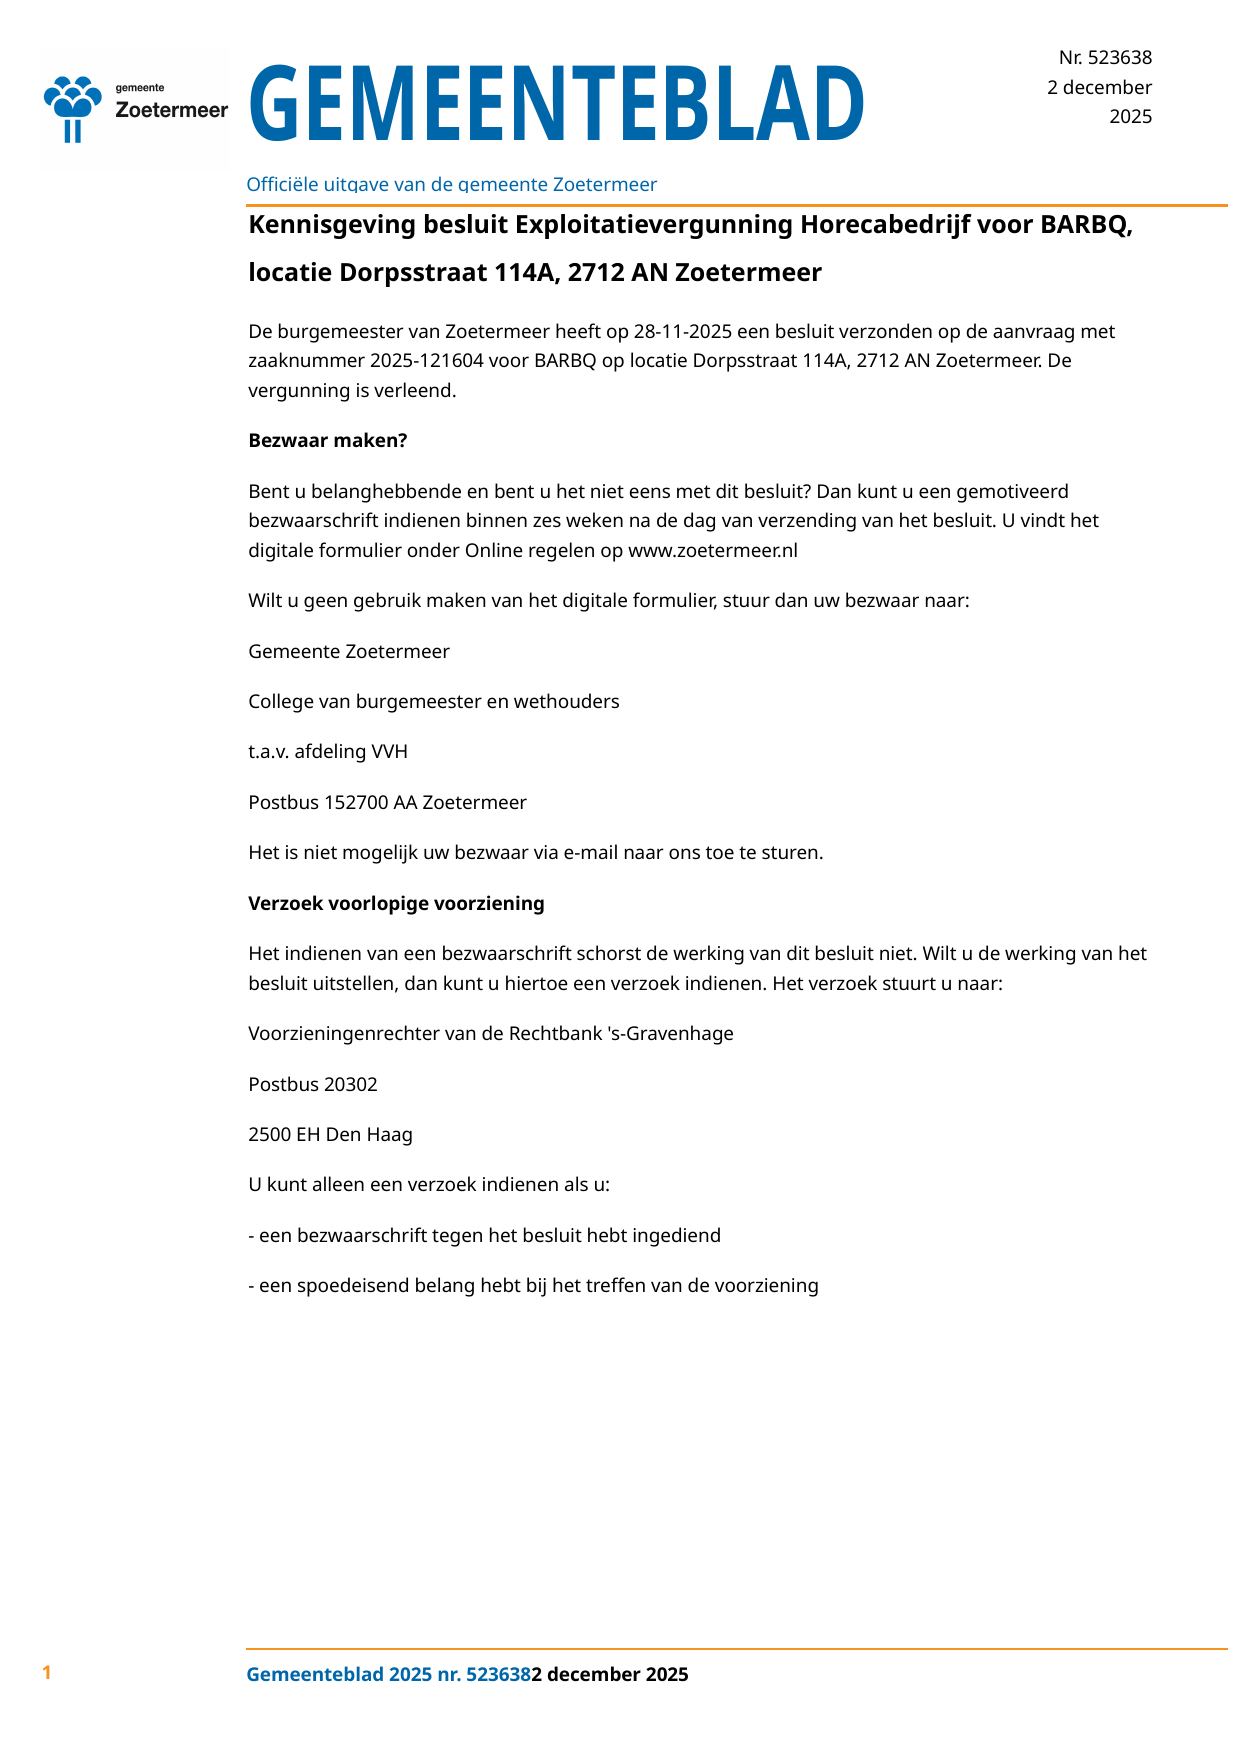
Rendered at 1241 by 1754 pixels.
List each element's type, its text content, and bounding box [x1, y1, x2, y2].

text U kunt alleen een verzoek indienen als u: [248, 1172, 1152, 1197]
text De burgemeester van Zoetermeer heeft op 28-11-2025 een besluit verzonden op de aanvraag met zaaknummer 2025-121604 voor BARBQ op locatie Dorpsstraat 114A, 2712 AN Zoetermeer. De vergunning is verleend. [248, 318, 1152, 403]
text Bezwaar maken? [248, 427, 1152, 453]
text Bent u belanghebbende en bent u het niet eens met dit besluit? Dan kunt u een gemotiveerd bezwaarschrift indienen binnen zes weken na de dag van verzending van het besluit. U vindt het digitale formulier onder Online regelen op www.zoetermeer.nl [248, 478, 1152, 563]
picture [41, 47, 231, 172]
text Het is niet mogelijk uw bezwaar via e-mail naar ons toe te sturen. [248, 839, 1152, 865]
text Voorzieningenrechter van de Rechtbank 's-Gravenhage [248, 1020, 1152, 1046]
text - een spoedeisend belang hebt bij het treffen van de voorziening [248, 1272, 1152, 1298]
text Kennisgeving besluit Exploitatievergunning Horecabedrijf voor BARBQ, locatie Dorpsstraat 114A, 2712 AN Zoetermeer [248, 207, 1152, 288]
text Verzoek voorlopige voorziening [248, 890, 1152, 916]
text Wilt u geen gebruik maken van het digitale formulier, stuur dan uw bezwaar naar: [248, 587, 1152, 613]
text - een bezwaarschrift tegen het besluit hebt ingediend [248, 1222, 1152, 1248]
text Het indienen van een bezwaarschrift schorst de werking van dit besluit niet. Wilt u de werking van het besluit uitstellen, dan kunt u hiertoe een verzoek indienen. Het verzoek stuurt u naar: [248, 940, 1152, 996]
text t.a.v. afdeling VVH [248, 739, 1152, 764]
text Postbus 20302 [248, 1071, 1152, 1097]
text Postbus 152700 AA Zoetermeer [248, 789, 1152, 815]
text 2500 EH Den Haag [248, 1121, 1152, 1147]
text Gemeente Zoetermeer [248, 638, 1152, 664]
text College van burgemeester en wethouders [248, 688, 1152, 714]
